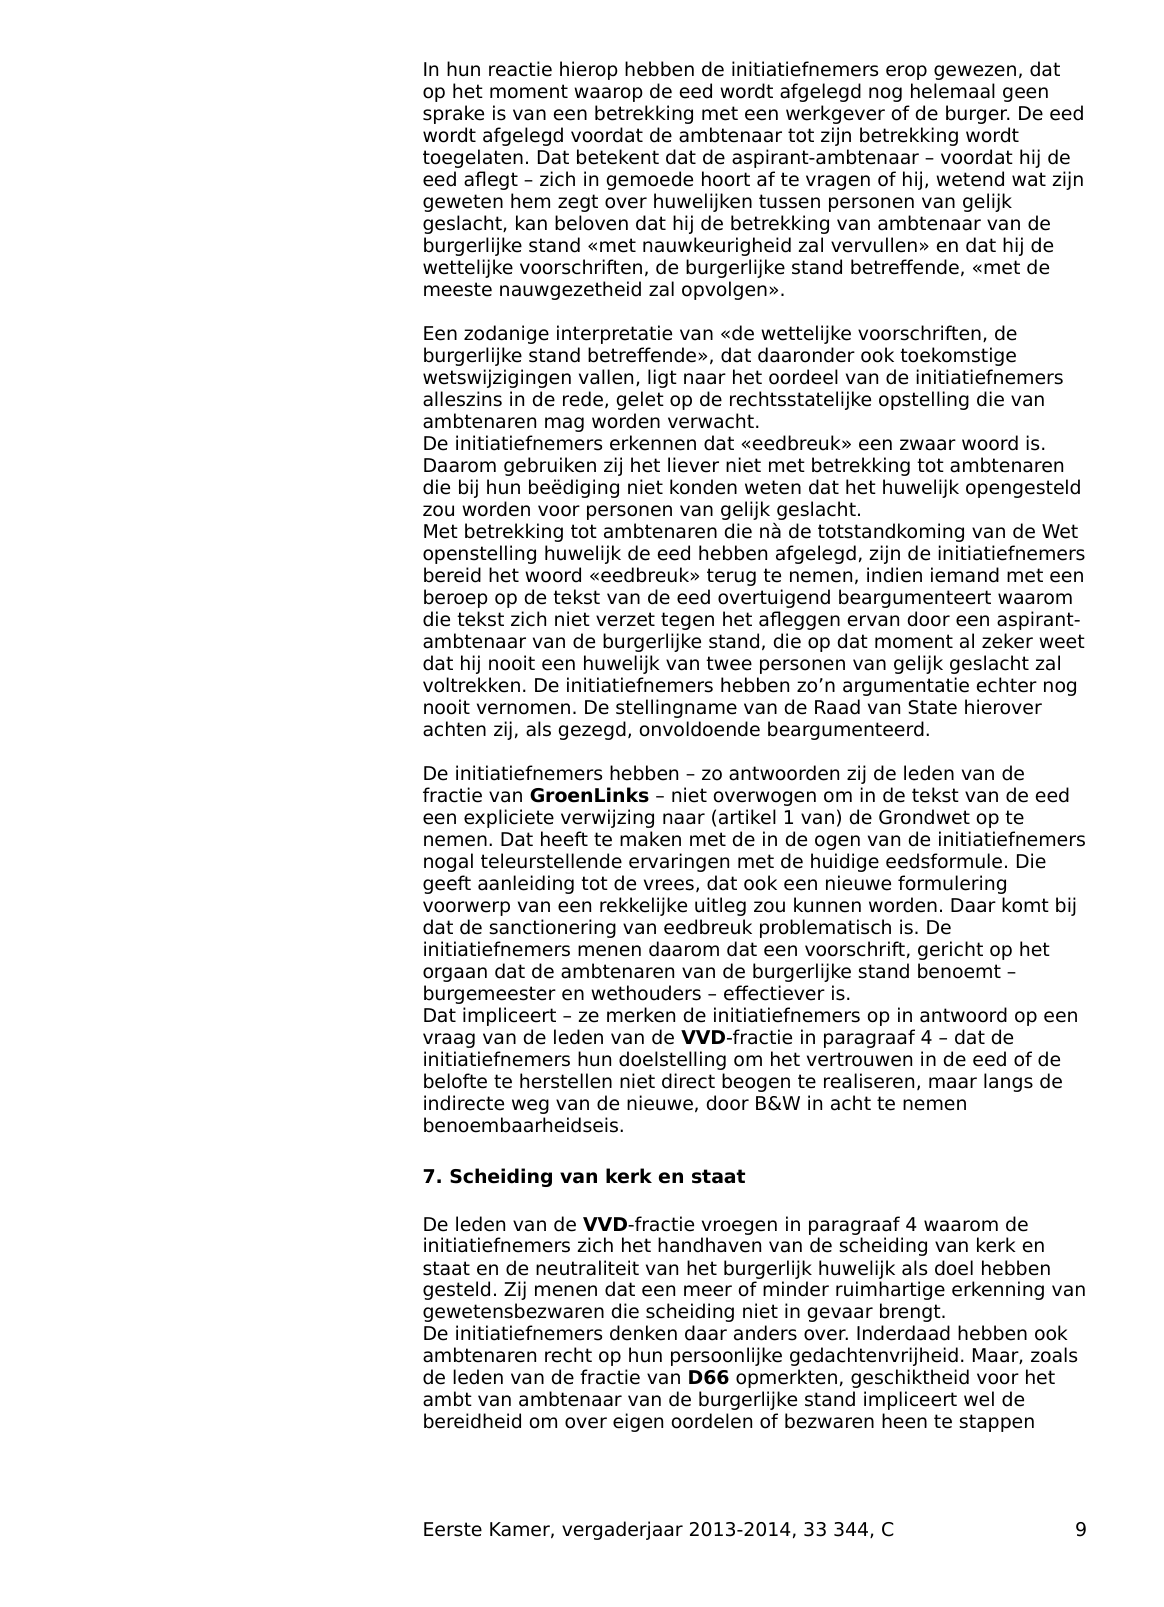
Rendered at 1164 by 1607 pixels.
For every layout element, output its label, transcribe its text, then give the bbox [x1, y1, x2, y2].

text De leden van de VVD-fractie vroegen in paragraaf 4 waarom de initiatiefnemers zich het handhaven van de scheiding van kerk en staat en de neutraliteit van het burgerlijk huwelijk als doel hebben gesteld. Zij menen dat een meer of minder ruimhartige erkenning van gewetensbezwaren die scheiding niet in gevaar brengt. [422, 1213, 1087, 1323]
text De initiatiefnemers erkennen dat «eedbreuk» een zwaar woord is. Daarom gebruiken zij het liever niet met betrekking tot ambtenaren die bij hun beëdiging niet konden weten dat het huwelijk opengesteld zou worden voor personen van gelijk geslacht. [422, 433, 1087, 521]
text Dat impliceert – ze merken de initiatiefnemers op in antwoord op een vraag van de leden van de VVD-fractie in paragraaf 4 – dat de initiatiefnemers hun doelstelling om het vertrouwen in de eed of de belofte te herstellen niet direct beogen te realiseren, maar langs de indirecte weg van de nieuwe, door B&W in acht te nemen benoembaarheidseis. [422, 1004, 1087, 1136]
subtitle 7. Scheiding van kerk en staat [422, 1166, 1087, 1188]
text Een zodanige interpretatie van «de wettelijke voorschriften, de burgerlijke stand betreffende», dat daaronder ook toekomstige wetswijzigingen vallen, ligt naar het oordeel van de initiatiefnemers alleszins in de rede, gelet op de rechtsstatelijke opstelling die van ambtenaren mag worden verwacht. [422, 323, 1087, 433]
text Met betrekking tot ambtenaren die nà de totstandkoming van de Wet openstelling huwelijk de eed hebben afgelegd, zijn de initiatiefnemers bereid het woord «eedbreuk» terug te nemen, indien iemand met een beroep op de tekst van de eed overtuigend beargumenteert waarom die tekst zich niet verzet tegen het afleggen ervan door een aspirant-ambtenaar van de burgerlijke stand, die op dat moment al zeker weet dat hij nooit een huwelijk van twee personen van gelijk geslacht zal voltrekken. De initiatiefnemers hebben zo’n argumentatie echter nog nooit vernomen. De stellingname van de Raad van State hierover achten zij, als gezegd, onvoldoende beargumenteerd. [422, 521, 1087, 741]
text In hun reactie hierop hebben de initiatiefnemers erop gewezen, dat op het moment waarop de eed wordt afgelegd nog helemaal geen sprake is van een betrekking met een werkgever of de burger. De eed wordt afgelegd voordat de ambtenaar tot zijn betrekking wordt toegelaten. Dat betekent dat de aspirant-ambtenaar – voordat hij de eed aflegt – zich in gemoede hoort af te vragen of hij, wetend wat zijn geweten hem zegt over huwelijken tussen personen van gelijk geslacht, kan beloven dat hij de betrekking van ambtenaar van de burgerlijke stand «met nauwkeurigheid zal vervullen» en dat hij de wettelijke voorschriften, de burgerlijke stand betreffende, «met de meeste nauwgezetheid zal opvolgen». [422, 59, 1087, 301]
text De initiatiefnemers hebben – zo antwoorden zij de leden van de fractie van GroenLinks – niet overwogen om in de tekst van de eed een expliciete verwijzing naar (artikel 1 van) de Grondwet op te nemen. Dat heeft te maken met de in de ogen van de initiatiefnemers nogal teleurstellende ervaringen met de huidige eedsformule. Die geeft aanleiding tot de vrees, dat ook een nieuwe formulering voorwerp van een rekkelijke uitleg zou kunnen worden. Daar komt bij dat de sanctionering van eedbreuk problematisch is. De initiatiefnemers menen daarom dat een voorschrift, gericht op het orgaan dat de ambtenaren van de burgerlijke stand benoemt – burgemeester en wethouders – effectiever is. [422, 763, 1087, 1004]
text De initiatiefnemers denken daar anders over. Inderdaad hebben ook ambtenaren recht op hun persoonlijke gedachtenvrijheid. Maar, zoals de leden van de fractie van D66 opmerkten, geschiktheid voor het ambt van ambtenaar van de burgerlijke stand impliceert wel de bereidheid om over eigen oordelen of bezwaren heen te stappen [422, 1323, 1087, 1433]
